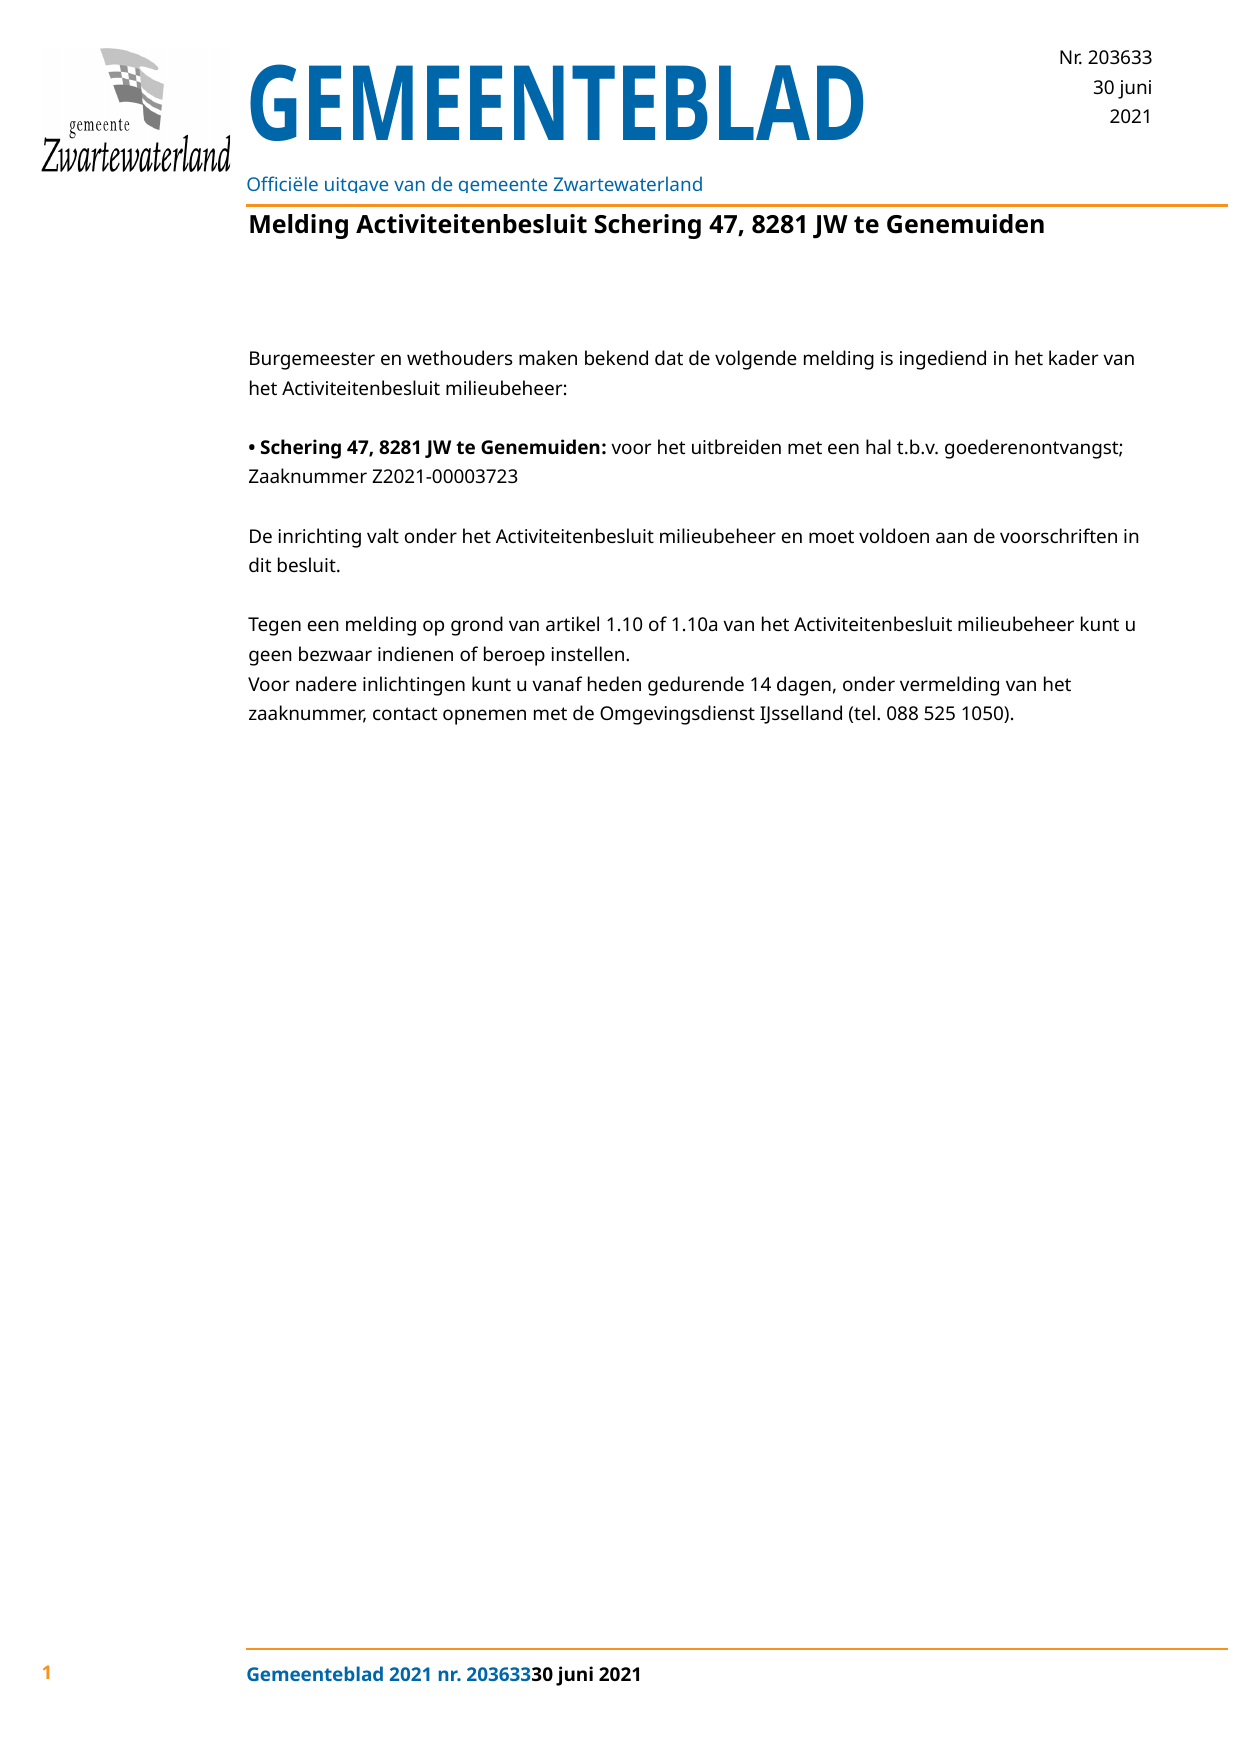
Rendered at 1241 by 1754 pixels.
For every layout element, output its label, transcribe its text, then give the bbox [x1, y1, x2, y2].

text Melding Activiteitenbesluit Schering 47, 8281 JW te Genemuiden [248, 207, 1152, 241]
picture [41, 47, 231, 172]
text Burgemeester en wethouders maken bekend dat de volgende melding is ingediend in het kader van het Activiteitenbesluit milieubeheer: [248, 345, 1152, 401]
text De inrichting valt onder het Activiteitenbesluit milieubeheer en moet voldoen aan de voorschriften in dit besluit. [248, 523, 1152, 578]
text • Schering 47, 8281 JW te Genemuiden: voor het uitbreiden met een hal t.b.v. goederenontvangst; Zaaknummer Z2021-00003723 [248, 434, 1152, 489]
text Tegen een melding op grond van artikel 1.10 of 1.10a van het Activiteitenbesluit milieubeheer kunt u geen bezwaar indienen of beroep instellen. [248, 612, 1152, 667]
text Voor nadere inlichtingen kunt u vanaf heden gedurende 14 dagen, onder vermelding van het zaaknummer, contact opnemen met de Omgevingsdienst IJsselland (tel. 088 525 1050). [248, 671, 1152, 726]
